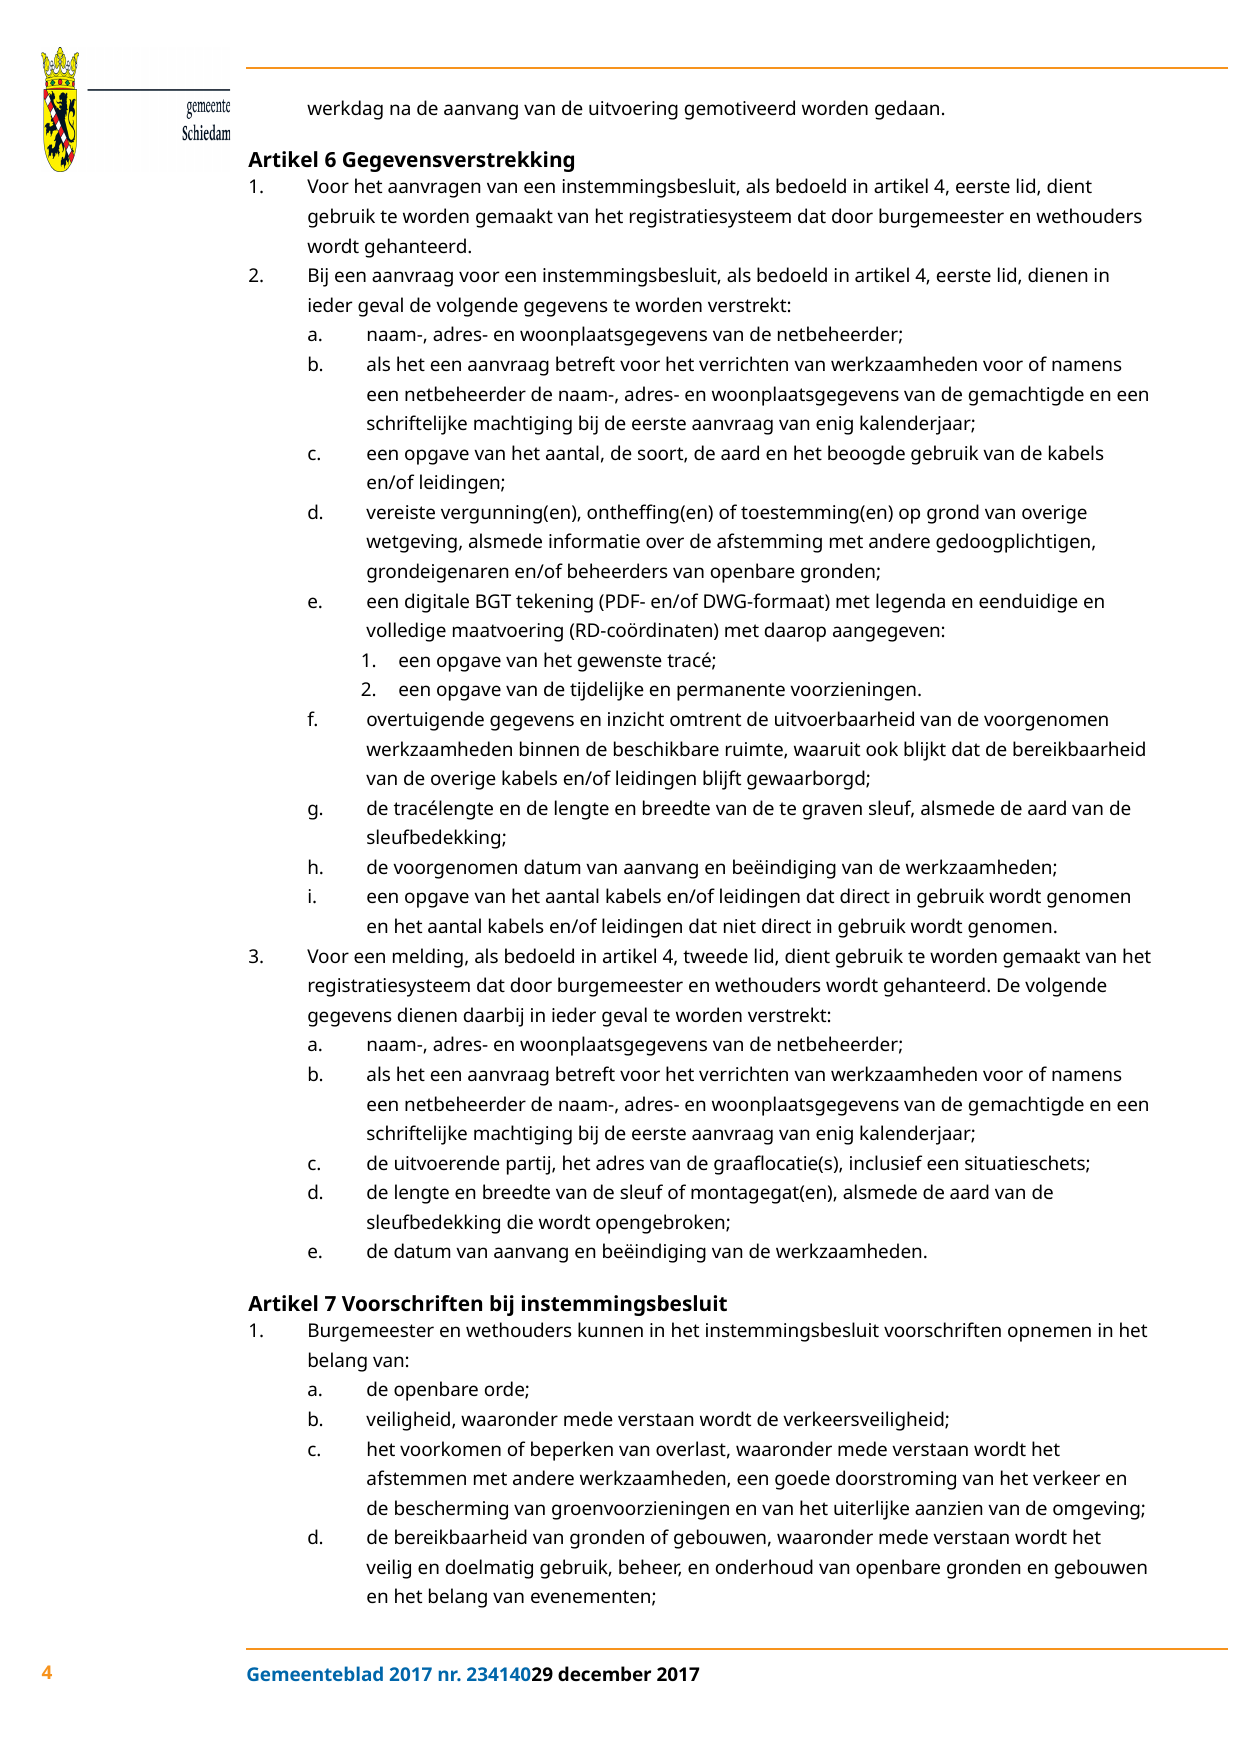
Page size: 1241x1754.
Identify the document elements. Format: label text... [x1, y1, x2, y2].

list het voorkomen of beperken van overlast, waaronder mede verstaan wordt het afstemmen met andere werkzaamheden, een goede doorstroming van het verkeer en de bescherming van groenvoorzieningen en van het uiterlijke aanzien van de omgeving; [307, 1436, 1152, 1521]
list naam-, adres- en woonplaatsgegevens van de netbeheerder; [307, 1032, 1152, 1057]
list de uitvoerende partij, het adres van de graaflocatie(s), inclusief een situatieschets; [307, 1150, 1152, 1176]
list de voorgenomen datum van aanvang en beëindiging van de werkzaamheden; [307, 854, 1152, 880]
list de lengte en breedte van de sleuf of montagegat(en), alsmede de aard van de sleufbedekking die wordt opengebroken; [307, 1179, 1152, 1235]
list Burgemeester en wethouders kunnen in het instemmingsbesluit voorschriften opnemen in het belang van: [248, 1317, 1152, 1373]
list de bereikbaarheid van gronden of gebouwen, waaronder mede verstaan wordt het veilig en doelmatig gebruik, beheer, en onderhoud van openbare gronden en gebouwen en het belang van evenementen; [307, 1524, 1152, 1609]
list werkdag na de aanvang van de uitvoering gemotiveerd worden gedaan. [248, 95, 1152, 121]
list Voor het aanvragen van een instemmingsbesluit, als bedoeld in artikel 4, eerste lid, dient gebruik te worden gemaakt van het registratiesysteem dat door burgemeester en wethouders wordt gehanteerd. [248, 174, 1152, 258]
list een opgave van de tijdelijke en permanente voorzieningen. [361, 677, 1152, 702]
list veiligheid, waaronder mede verstaan wordt de verkeersveiligheid; [307, 1406, 1152, 1432]
text Artikel 6 Gegevensverstrekking [248, 145, 1152, 174]
picture [41, 47, 231, 172]
list overtuigende gegevens en inzicht omtrent de uitvoerbaarheid van de voorgenomen werkzaamheden binnen de beschikbare ruimte, waaruit ook blijkt dat de bereikbaarheid van de overige kabels en/of leidingen blijft gewaarborgd; [307, 706, 1152, 791]
list als het een aanvraag betreft voor het verrichten van werkzaamheden voor of namens een netbeheerder de naam-, adres- en woonplaatsgegevens van de gemachtigde en een schriftelijke machtiging bij de eerste aanvraag van enig kalenderjaar; [307, 351, 1152, 436]
list Voor een melding, als bedoeld in artikel 4, tweede lid, dient gebruik te worden gemaakt van het registratiesysteem dat door burgemeester en wethouders wordt gehanteerd. De volgende gegevens dienen daarbij in ieder geval te worden verstrekt: [248, 943, 1152, 1028]
list de datum van aanvang en beëindiging van de werkzaamheden. [307, 1239, 1152, 1264]
list een opgave van het gewenste tracé; [361, 647, 1152, 673]
list een opgave van het aantal kabels en/of leidingen dat direct in gebruik wordt genomen en het aantal kabels en/of leidingen dat niet direct in gebruik wordt genomen. [307, 884, 1152, 939]
text Artikel 7 Voorschriften bij instemmingsbesluit [248, 1289, 1152, 1317]
list Bij een aanvraag voor een instemmingsbesluit, als bedoeld in artikel 4, eerste lid, dienen in ieder geval de volgende gegevens te worden verstrekt: [248, 262, 1152, 318]
list de tracélengte en de lengte en breedte van de te graven sleuf, alsmede de aard van de sleufbedekking; [307, 795, 1152, 850]
list naam-, adres- en woonplaatsgegevens van de netbeheerder; [307, 322, 1152, 347]
list als het een aanvraag betreft voor het verrichten van werkzaamheden voor of namens een netbeheerder de naam-, adres- en woonplaatsgegevens van de gemachtigde en een schriftelijke machtiging bij de eerste aanvraag van enig kalenderjaar; [307, 1061, 1152, 1146]
list vereiste vergunning(en), ontheffing(en) of toestemming(en) op grond van overige wetgeving, alsmede informatie over de afstemming met andere gedoogplichtigen, grondeigenaren en/of beheerders van openbare gronden; [307, 499, 1152, 584]
list de openbare orde; [307, 1377, 1152, 1402]
list een digitale BGT tekening (PDF- en/of DWG-formaat) met legenda en eenduidige en volledige maatvoering (RD-coördinaten) met daarop aangegeven: [307, 588, 1152, 643]
list een opgave van het aantal, de soort, de aard en het beoogde gebruik van de kabels en/of leidingen; [307, 440, 1152, 495]
